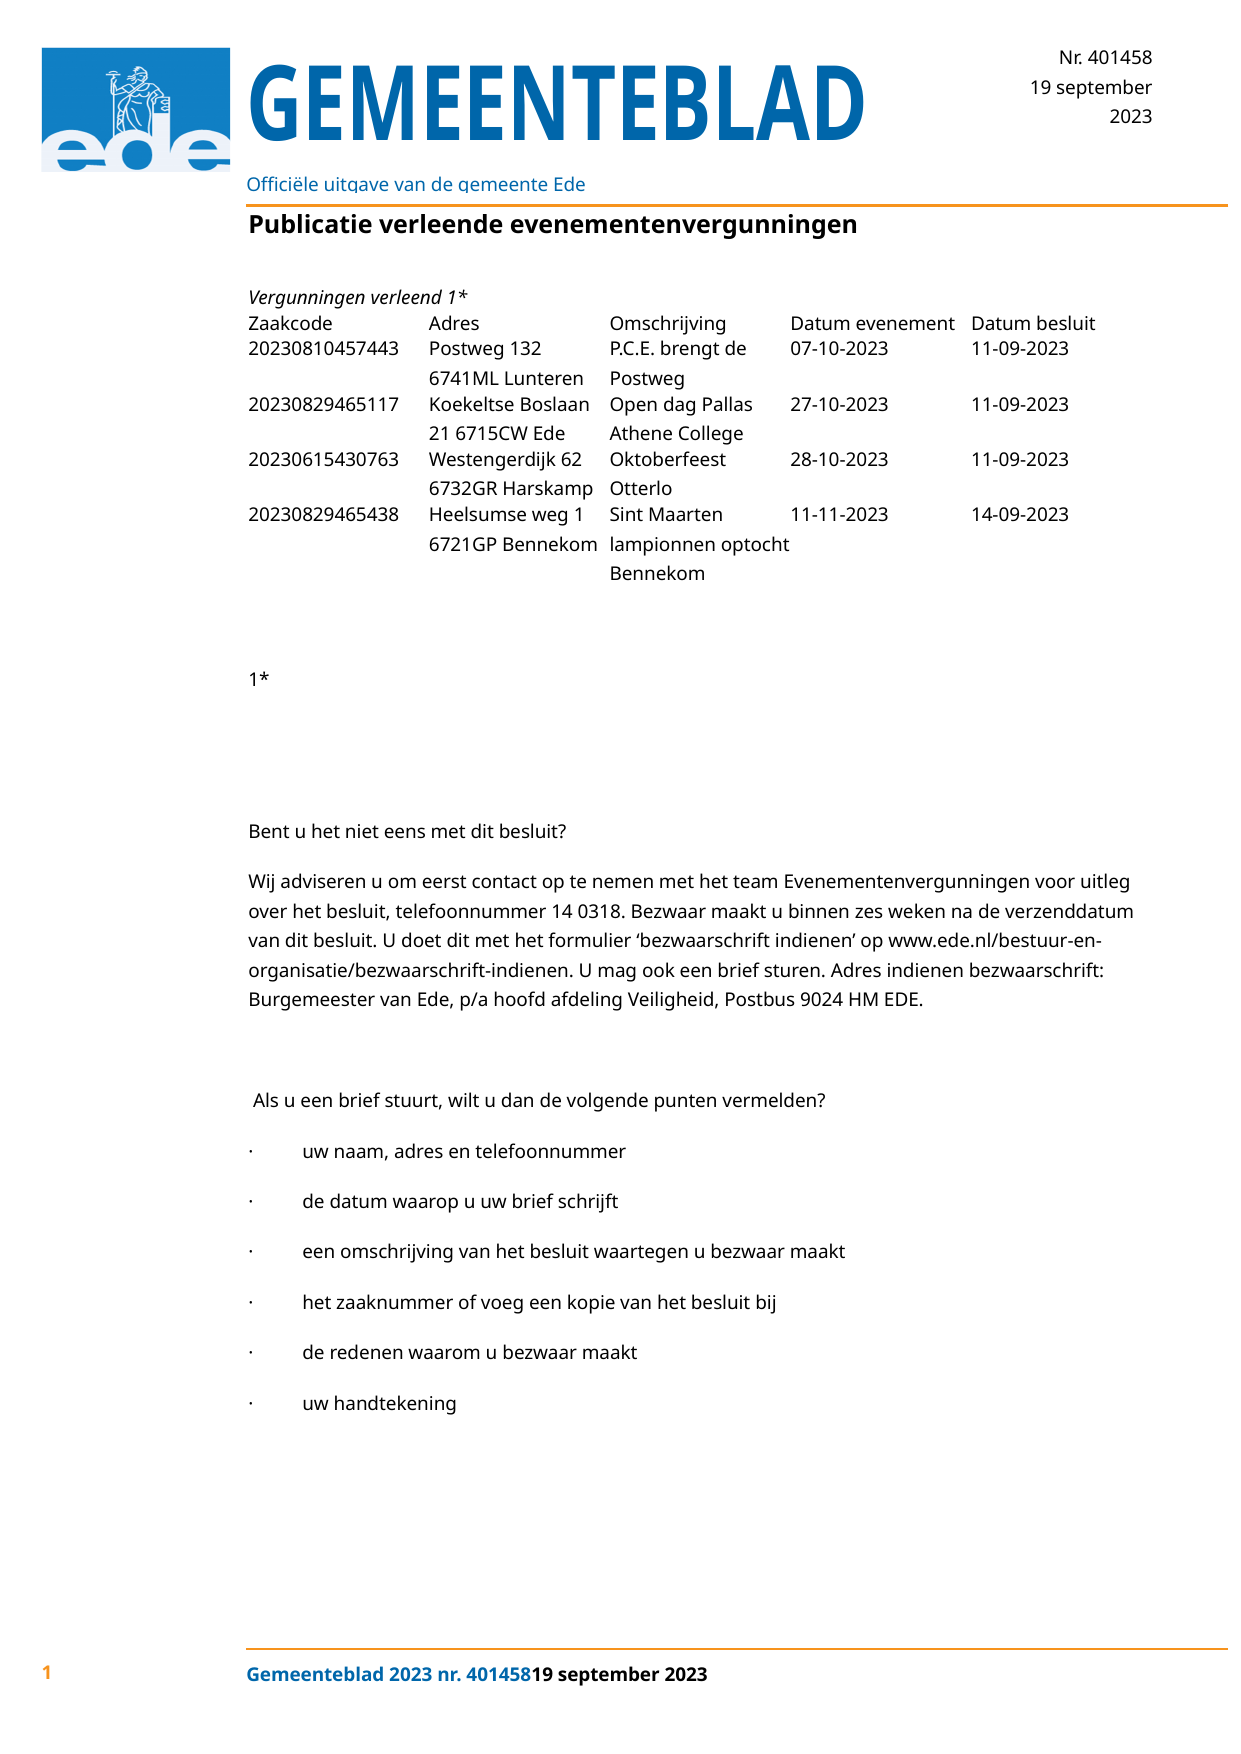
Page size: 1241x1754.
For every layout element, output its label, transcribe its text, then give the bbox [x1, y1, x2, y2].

table_cell [971, 612, 1152, 638]
table_cell [248, 638, 429, 663]
table_cell 20230829465117 [248, 391, 429, 446]
text · uw naam, adres en telefoonnummer [248, 1138, 1152, 1164]
text Wij adviseren u om eerst contact op te nemen met het team Evenementenvergunningen voor uitleg over het besluit, telefoonnummer 14 0318. Bezwaar maakt u binnen zes weken na de verzenddatum van dit besluit. U doet dit met het formulier ‘bezwaarschrift indienen’ op www.ede.nl/bestuur-en-organisatie/bezwaarschrift-indienen. U mag ook een brief sturen. Adres indienen bezwaarschrift: Burgemeester van Ede, p/a hoofd afdeling Veiligheid, Postbus 9024 HM EDE. [248, 868, 1152, 1012]
table_cell 20230615430763 [248, 446, 429, 501]
table_cell [790, 586, 971, 612]
table_cell [790, 612, 971, 638]
text · uw handtekening [248, 1390, 1152, 1416]
text · het zaaknummer of voeg een kopie van het besluit bij [248, 1289, 1152, 1315]
table_cell [248, 612, 429, 638]
table_cell [971, 638, 1152, 663]
text Als u een brief stuurt, wilt u dan de volgende punten vermelden? [248, 1087, 1152, 1113]
table_header Adres [429, 310, 609, 335]
table_cell Postweg 132 6741ML Lunteren [429, 335, 609, 391]
table_cell P.C.E. brengt de Postweg [609, 335, 790, 391]
table_cell [609, 612, 790, 638]
table_cell 20230829465438 [248, 501, 429, 586]
table_header Zaakcode [248, 310, 429, 335]
table_cell Oktoberfeest Otterlo [609, 446, 790, 501]
table_cell Heelsumse weg 1 6721GP Bennekom [429, 501, 609, 586]
table_header Datum besluit [971, 310, 1152, 335]
table_cell 14-09-2023 [971, 501, 1152, 586]
text · een omschrijving van het besluit waartegen u bezwaar maakt [248, 1239, 1152, 1264]
table_header Omschrijving [609, 310, 790, 335]
table_cell 11-09-2023 [971, 391, 1152, 446]
text Vergunningen verleend 1* [248, 284, 1152, 309]
picture [41, 47, 231, 172]
table_cell [609, 586, 790, 612]
table_cell 11-09-2023 [971, 446, 1152, 501]
table_cell 20230810457443 [248, 335, 429, 391]
table_cell Koekeltse Boslaan 21 6715CW Ede [429, 391, 609, 446]
table_header Datum evenement [790, 310, 971, 335]
table_cell [429, 586, 609, 612]
table_cell [248, 586, 429, 612]
text Publicatie verleende evenementenvergunningen [248, 207, 1152, 241]
table_cell 11-11-2023 [790, 501, 971, 586]
table_cell 11-09-2023 [971, 335, 1152, 391]
table_cell 28-10-2023 [790, 446, 971, 501]
table_cell Open dag Pallas Athene College [609, 391, 790, 446]
text 1* [248, 667, 1152, 692]
table_cell [609, 638, 790, 663]
table_cell Sint Maarten lampionnen optocht Bennekom [609, 501, 790, 586]
table_cell [429, 638, 609, 663]
table_cell Westengerdijk 62 6732GR Harskamp [429, 446, 609, 501]
text Bent u het niet eens met dit besluit? [248, 818, 1152, 844]
table_cell [790, 638, 971, 663]
table_cell [971, 586, 1152, 612]
text · de datum waarop u uw brief schrijft [248, 1188, 1152, 1214]
table_cell 27-10-2023 [790, 391, 971, 446]
text · de redenen waarom u bezwaar maakt [248, 1339, 1152, 1365]
table_cell 07-10-2023 [790, 335, 971, 391]
table_cell [429, 612, 609, 638]
